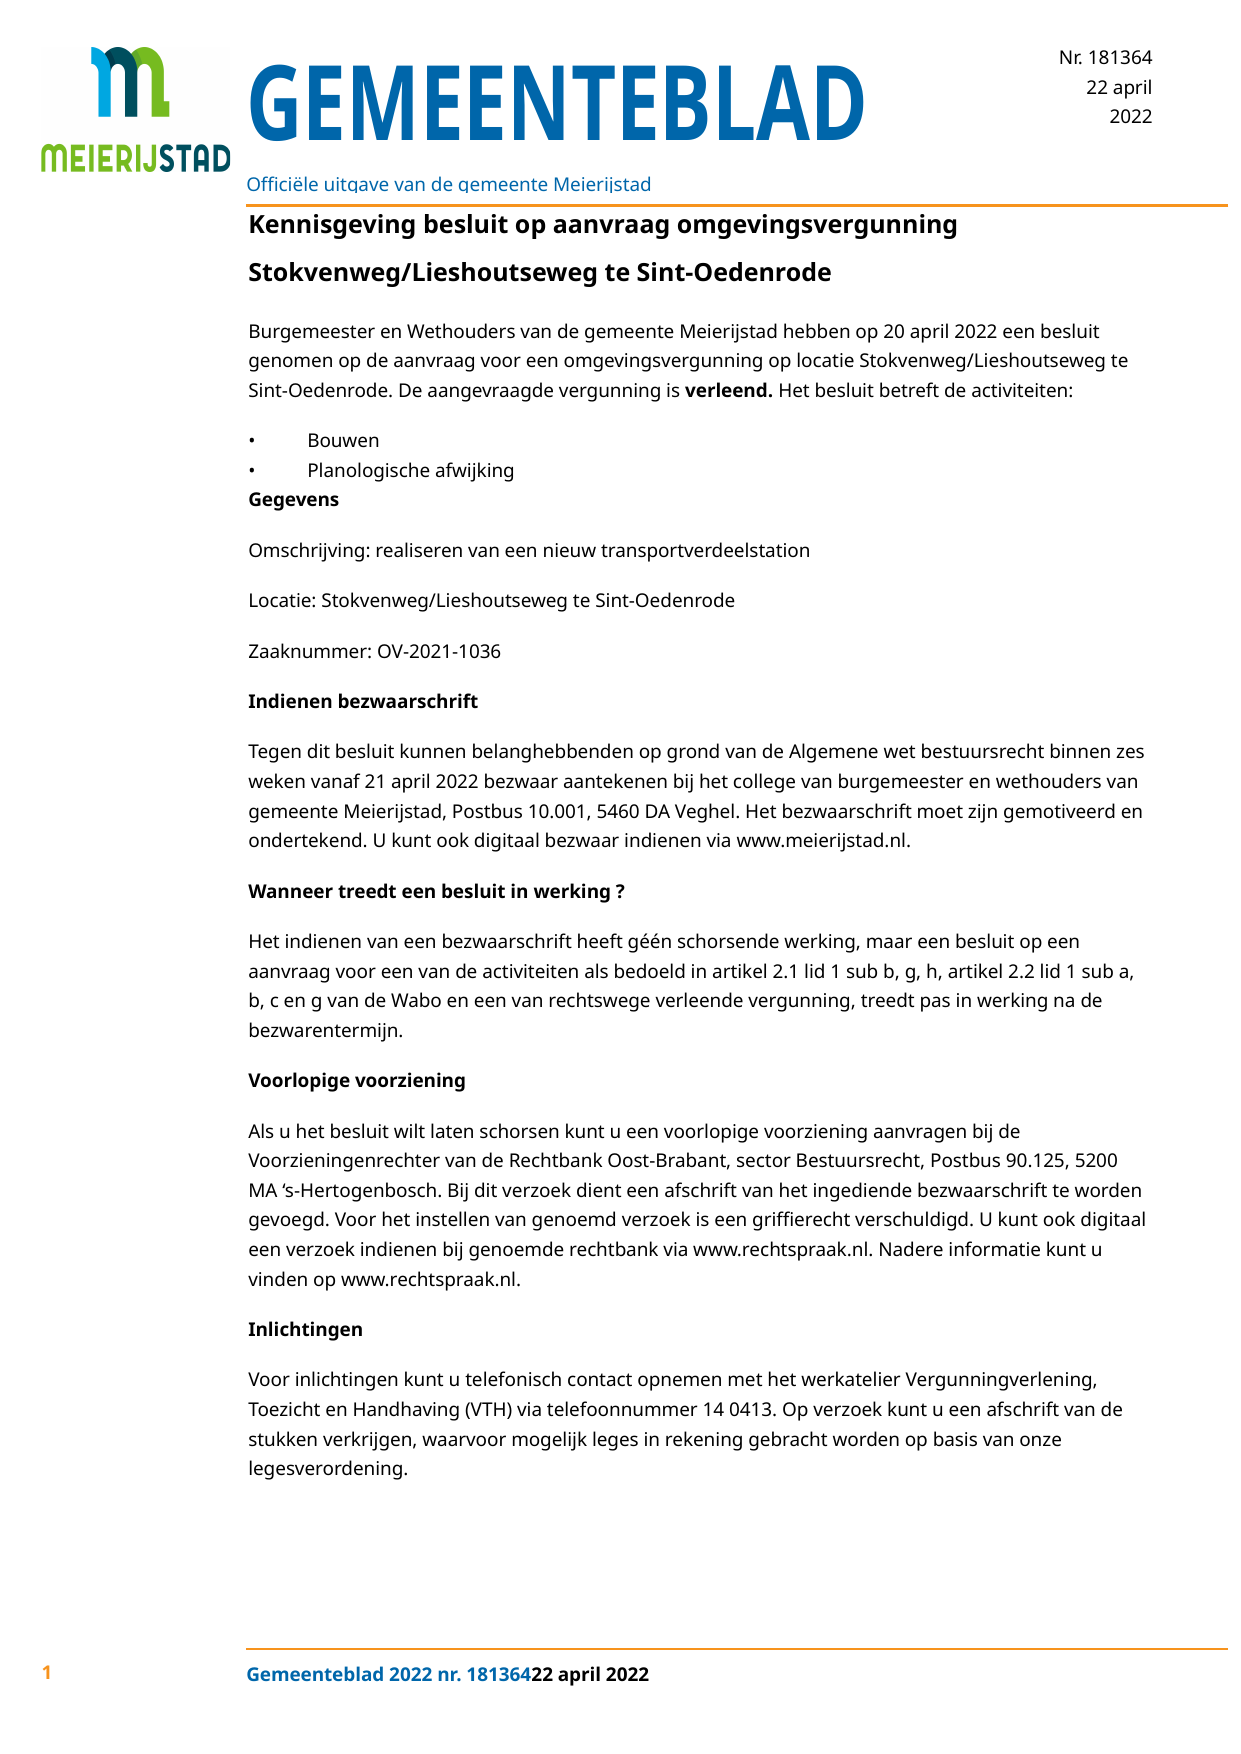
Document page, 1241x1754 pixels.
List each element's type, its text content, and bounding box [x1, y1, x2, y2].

picture [41, 47, 231, 172]
text Tegen dit besluit kunnen belanghebbenden op grond van de Algemene wet bestuursrecht binnen zes weken vanaf 21 april 2022 bezwaar aantekenen bij het college van burgemeester en wethouders van gemeente Meierijstad, Postbus 10.001, 5460 DA Veghel. Het bezwaarschrift moet zijn gemotiveerd en ondertekend. U kunt ook digitaal bezwaar indienen via www.meierijstad.nl. [248, 739, 1152, 853]
text Voorlopige voorziening [248, 1067, 1152, 1093]
text Inlichtingen [248, 1316, 1152, 1342]
text Gegevens [248, 487, 1152, 512]
text Het indienen van een bezwaarschrift heeft géén schorsende werking, maar een besluit op een aanvraag voor een van de activiteiten als bedoeld in artikel 2.1 lid 1 sub b, g, h, artikel 2.2 lid 1 sub a, b, c en g van de Wabo en een van rechtswege verleende vergunning, treedt pas in werking na de bezwarentermijn. [248, 928, 1152, 1043]
text Zaaknummer: OV-2021-1036 [248, 638, 1152, 664]
text Kennisgeving besluit op aanvraag omgevingsvergunning Stokvenweg/Lieshoutseweg te Sint-Oedenrode [248, 207, 1152, 288]
text Als u het besluit wilt laten schorsen kunt u een voorlopige voorziening aanvragen bij de Voorzieningenrechter van de Rechtbank Oost-Brabant, sector Bestuursrecht, Postbus 90.125, 5200 MA ‘s-Hertogenbosch. Bij dit verzoek dient een afschrift van het ingediende bezwaarschrift te worden gevoegd. Voor het instellen van genoemd verzoek is een griffierecht verschuldigd. U kunt ook digitaal een verzoek indienen bij genoemde rechtbank via www.rechtspraak.nl. Nadere informatie kunt u vinden op www.rechtspraak.nl. [248, 1118, 1152, 1292]
text Wanneer treedt een besluit in werking ? [248, 878, 1152, 904]
text Locatie: Stokvenweg/Lieshoutseweg te Sint-Oedenrode [248, 587, 1152, 613]
text Indienen bezwaarschrift [248, 688, 1152, 714]
text Voor inlichtingen kunt u telefonisch contact opnemen met het werkatelier Vergunningverlening, Toezicht en Handhaving (VTH) via telefoonnummer 14 0413. Op verzoek kunt u een afschrift van de stukken verkrijgen, waarvoor mogelijk leges in rekening gebracht worden op basis van onze legesverordening. [248, 1367, 1152, 1481]
text Burgemeester en Wethouders van de gemeente Meierijstad hebben op 20 april 2022 een besluit genomen op de aanvraag voor een omgevingsvergunning op locatie Stokvenweg/Lieshoutseweg te Sint-Oedenrode. De aangevraagde vergunning is verleend. Het besluit betreft de activiteiten: [248, 318, 1152, 403]
text Omschrijving: realiseren van een nieuw transportverdeelstation [248, 537, 1152, 563]
list Planologische afwijking [248, 457, 1152, 483]
list Bouwen [248, 427, 1152, 453]
